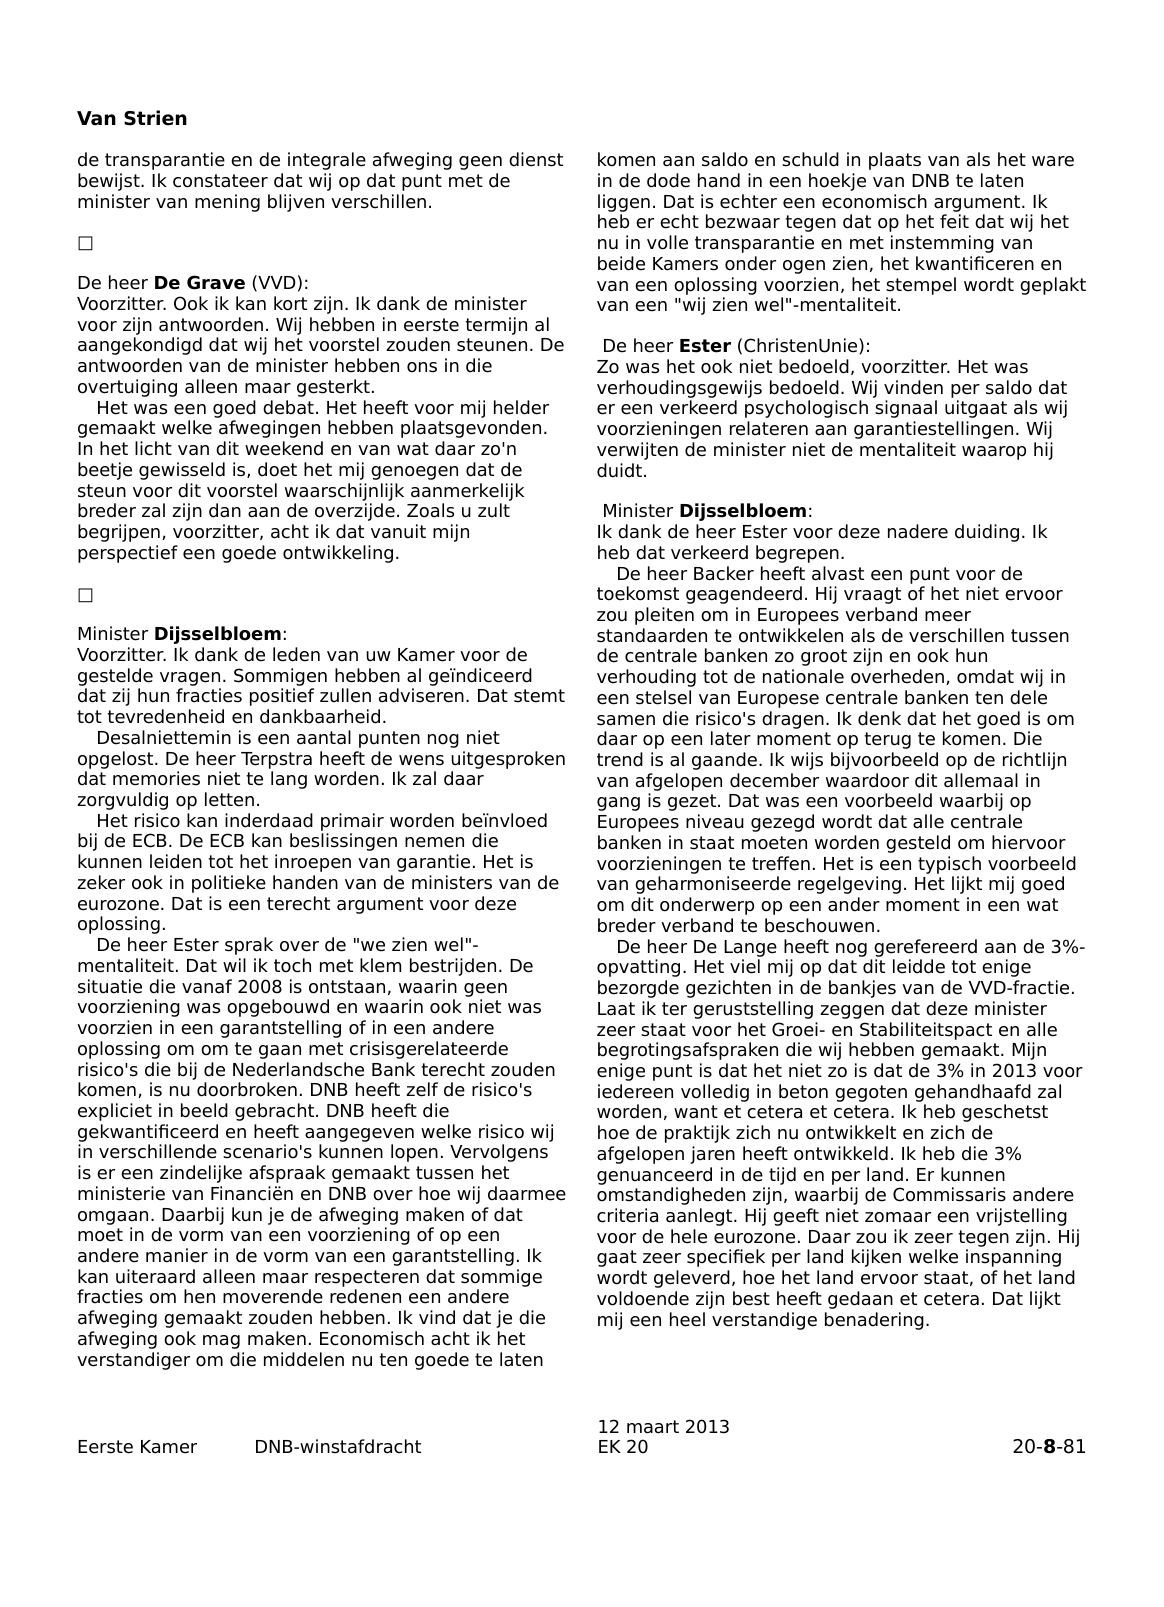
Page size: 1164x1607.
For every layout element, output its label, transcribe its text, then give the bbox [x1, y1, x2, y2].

text komen aan saldo en schuld in plaats van als het ware in de dode hand in een hoekje van DNB te laten liggen. Dat is echter een economisch argument. Ik heb er echt bezwaar tegen dat op het feit dat wij het nu in volle transparantie en met instemming van beide Kamers onder ogen zien, het kwantificeren en van een oplossing voorzien, het stempel wordt geplakt van een "wij zien wel"-mentaliteit. [596, 150, 1087, 316]
text De heer De Lange heeft nog gerefereerd aan de 3%-opvatting. Het viel mij op dat dit leidde tot enige bezorgde gezichten in de bankjes van de VVD-fractie. Laat ik ter geruststelling zeggen dat deze minister zeer staat voor het Groei- en Stabiliteitspact en alle begrotingsafspraken die wij hebben gemaakt. Mijn enige punt is dat het niet zo is dat de 3% in 2013 voor iedereen volledig in beton gegoten gehandhaafd zal worden, want et cetera et cetera. Ik heb geschetst hoe de praktijk zich nu ontwikkelt en zich de afgelopen jaren heeft ontwikkeld. Ik heb die 3% genuanceerd in de tijd en per land. Er kunnen omstandigheden zijn, waarbij de Commissaris andere criteria aanlegt. Hij geeft niet zomaar een vrijstelling voor de hele eurozone. Daar zou ik zeer tegen zijn. Hij gaat zeer specifiek per land kijken welke inspanning wordt geleverd, hoe het land ervoor staat, of het land voldoende zijn best heeft gedaan et cetera. Dat lijkt mij een heel verstandige benadering. [596, 936, 1087, 1330]
text Minister Dijsselbloem: [596, 501, 1087, 522]
text Minister Dijsselbloem: [77, 624, 567, 645]
text Het risico kan inderdaad primair worden beïnvloed bij de ECB. De ECB kan beslissingen nemen die kunnen leiden tot het inroepen van garantie. Het is zeker ook in politieke handen van de ministers van de eurozone. Dat is een terecht argument voor deze oplossing. [77, 811, 567, 935]
text □ [77, 583, 567, 604]
text De heer Ester (ChristenUnie): [596, 336, 1087, 357]
text De heer Ester sprak over de "we zien wel"-mentaliteit. Dat wil ik toch met klem bestrijden. De situatie die vanaf 2008 is ontstaan, waarin geen voorziening was opgebouwd en waarin ook niet was voorzien in een garantstelling of in een andere oplossing om om te gaan met crisisgerelateerde risico's die bij de Nederlandsche Bank terecht zouden komen, is nu doorbroken. DNB heeft zelf de risico's expliciet in beeld gebracht. DNB heeft die gekwantificeerd en heeft aangegeven welke risico wij in verschillende scenario's kunnen lopen. Vervolgens is er een zindelijke afspraak gemaakt tussen het ministerie van Financiën en DNB over hoe wij daarmee omgaan. Daarbij kun je de afweging maken of dat moet in de vorm van een voorziening of op een andere manier in de vorm van een garantstelling. Ik kan uiteraard alleen maar respecteren dat sommige fracties om hen moverende redenen een andere afweging gemaakt zouden hebben. Ik vind dat je die afweging ook mag maken. Economisch acht ik het verstandiger om die middelen nu ten goede te laten [77, 935, 567, 1370]
text Desalniettemin is een aantal punten nog niet opgelost. De heer Terpstra heeft de wens uitgesproken dat memories niet te lang worden. Ik zal daar zorgvuldig op letten. [77, 728, 567, 811]
text □ [77, 232, 567, 253]
text Voorzitter. Ook ik kan kort zijn. Ik dank de minister voor zijn antwoorden. Wij hebben in eerste termijn al aangekondigd dat wij het voorstel zouden steunen. De antwoorden van de minister hebben ons in die overtuiging alleen maar gesterkt. [77, 294, 567, 397]
text De heer De Grave (VVD): [77, 273, 567, 294]
text De heer Backer heeft alvast een punt voor de toekomst geagendeerd. Hij vraagt of het niet ervoor zou pleiten om in Europees verband meer standaarden te ontwikkelen als de verschillen tussen de centrale banken zo groot zijn en ook hun verhouding tot de nationale overheden, omdat wij in een stelsel van Europese centrale banken ten dele samen die risico's dragen. Ik denk dat het goed is om daar op een later moment op terug te komen. Die trend is al gaande. Ik wijs bijvoorbeeld op de richtlijn van afgelopen december waardoor dit allemaal in gang is gezet. Dat was een voorbeeld waarbij op Europees niveau gezegd wordt dat alle centrale banken in staat moeten worden gesteld om hiervoor voorzieningen te treffen. Het is een typisch voorbeeld van geharmoniseerde regelgeving. Het lijkt mij goed om dit onderwerp op een ander moment in een wat breder verband te beschouwen. [596, 563, 1087, 936]
text Zo was het ook niet bedoeld, voorzitter. Het was verhoudingsgewijs bedoeld. Wij vinden per saldo dat er een verkeerd psychologisch signaal uitgaat als wij voorzieningen relateren aan garantiestellingen. Wij verwijten de minister niet de mentaliteit waarop hij duidt. [596, 357, 1087, 481]
text Het was een goed debat. Het heeft voor mij helder gemaakt welke afwegingen hebben plaatsgevonden. In het licht van dit weekend en van wat daar zo'n beetje gewisseld is, doet het mij genoegen dat de steun voor dit voorstel waarschijnlijk aanmerkelijk breder zal zijn dan aan de overzijde. Zoals u zult begrijpen, voorzitter, acht ik dat vanuit mijn perspectief een goede ontwikkeling. [77, 397, 567, 563]
text Ik dank de heer Ester voor deze nadere duiding. Ik heb dat verkeerd begrepen. [596, 522, 1087, 563]
text de transparantie en de integrale afweging geen dienst bewijst. Ik constateer dat wij op dat punt met de minister van mening blijven verschillen. [77, 150, 567, 212]
text Voorzitter. Ik dank de leden van uw Kamer voor de gestelde vragen. Sommigen hebben al geïndiceerd dat zij hun fracties positief zullen adviseren. Dat stemt tot tevredenheid en dankbaarheid. [77, 645, 567, 728]
